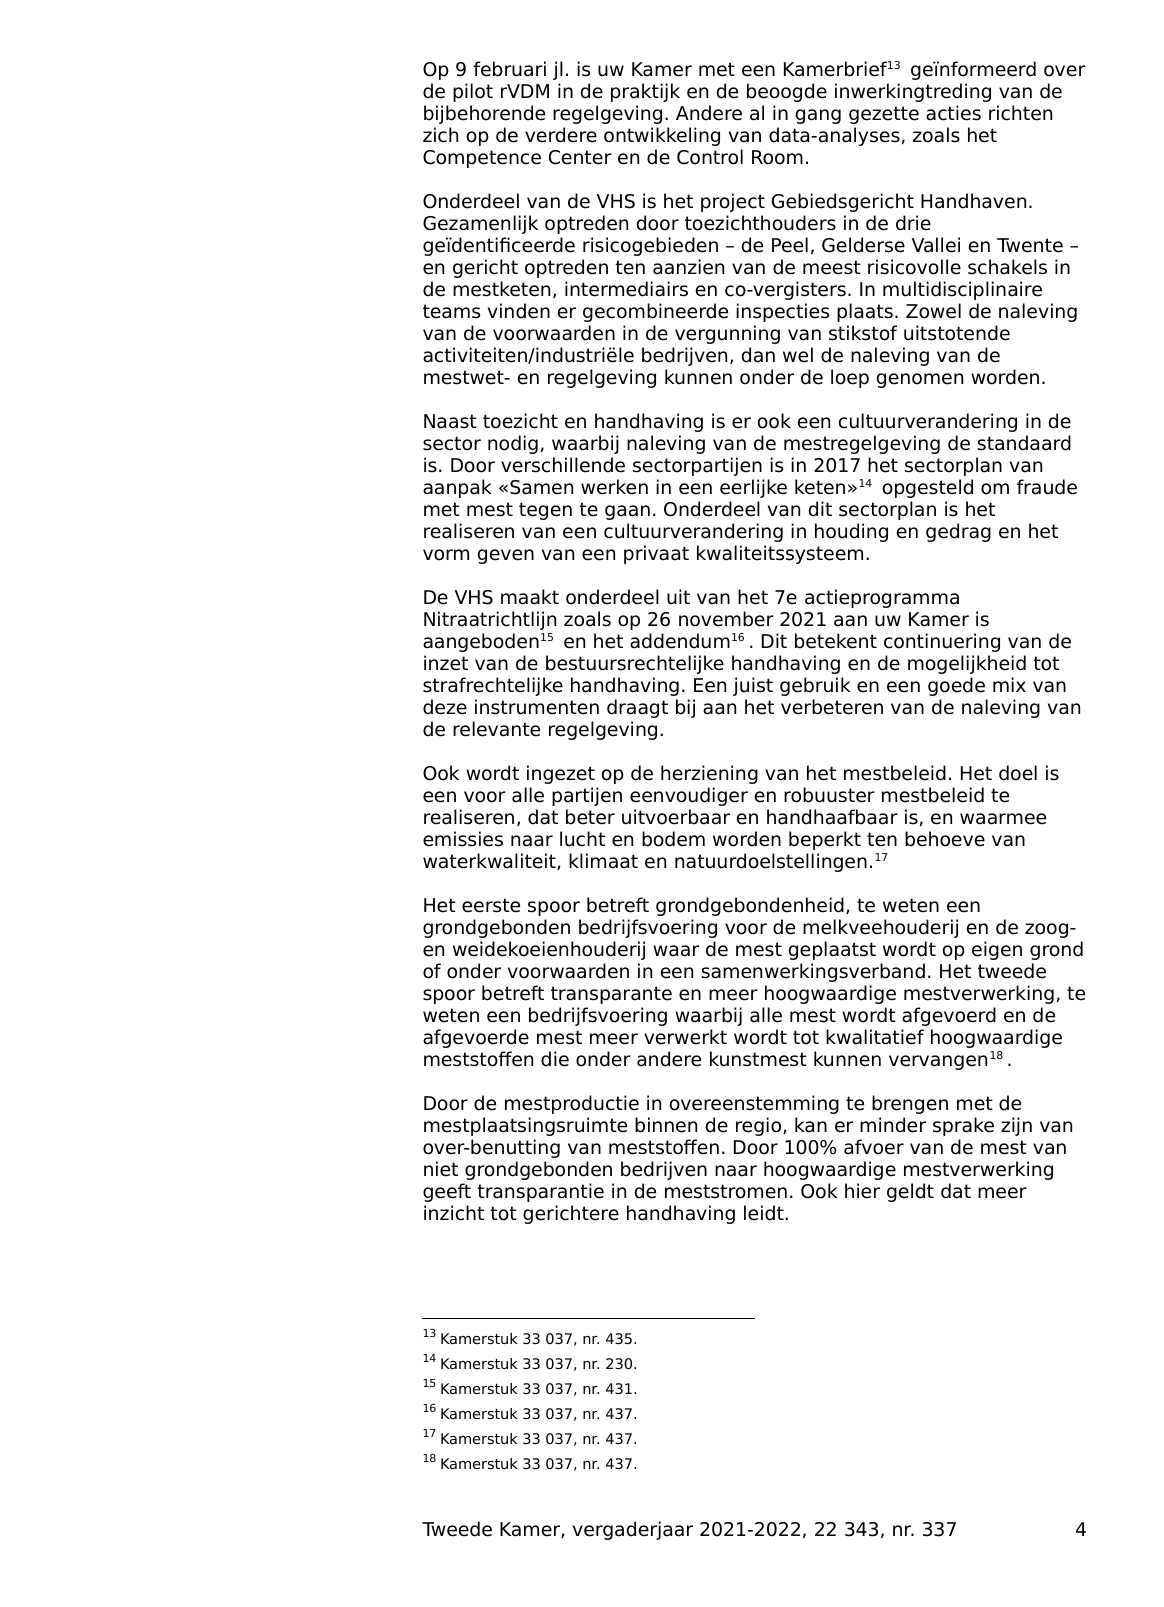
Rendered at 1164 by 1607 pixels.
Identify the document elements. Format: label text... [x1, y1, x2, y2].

text De VHS maakt onderdeel uit van het 7e actieprogramma Nitraatrichtlijn zoals op 26 november 2021 aan uw Kamer is aangeboden en het addendum. Dit betekent continuering van de inzet van de bestuursrechtelijke handhaving en de mogelijkheid tot strafrechtelijke handhaving. Een juist gebruik en een goede mix van deze instrumenten draagt bij aan het verbeteren van de naleving van de relevante regelgeving. [422, 587, 1087, 741]
text Door de mestproductie in overeenstemming te brengen met de mestplaatsingsruimte binnen de regio, kan er minder sprake zijn van over-benutting van meststoffen. Door 100% afvoer van de mest van niet grondgebonden bedrijven naar hoogwaardige mestverwerking geeft transparantie in de meststromen. Ook hier geldt dat meer inzicht tot gerichtere handhaving leidt. [422, 1093, 1087, 1225]
text Op 9 februari jl. is uw Kamer met een Kamerbrief geïnformeerd over de pilot rVDM in de praktijk en de beoogde inwerkingtreding van de bijbehorende regelgeving. Andere al in gang gezette acties richten zich op de verdere ontwikkeling van data-analyses, zoals het Competence Center en de Control Room. [422, 59, 1087, 169]
text Het eerste spoor betreft grondgebondenheid, te weten een grondgebonden bedrijfsvoering voor de melkveehouderij en de zoog- en weidekoeienhouderij waar de mest geplaatst wordt op eigen grond of onder voorwaarden in een samenwerkingsverband. Het tweede spoor betreft transparante en meer hoogwaardige mestverwerking, te weten een bedrijfsvoering waarbij alle mest wordt afgevoerd en de afgevoerde mest meer verwerkt wordt tot kwalitatief hoogwaardige meststoffen die onder andere kunstmest kunnen vervangen. [422, 895, 1087, 1071]
text Kamerstuk 33 037, nr. 435. [422, 1327, 1087, 1349]
text Kamerstuk 33 037, nr. 230. [422, 1352, 1087, 1374]
text Ook wordt ingezet op de herziening van het mestbeleid. Het doel is een voor alle partijen eenvoudiger en robuuster mestbeleid te realiseren, dat beter uitvoerbaar en handhaafbaar is, en waarmee emissies naar lucht en bodem worden beperkt ten behoeve van waterkwaliteit, klimaat en natuurdoelstellingen. [422, 763, 1087, 873]
text Onderdeel van de VHS is het project Gebiedsgericht Handhaven. Gezamenlijk optreden door toezichthouders in de drie geïdentificeerde risicogebieden – de Peel, Gelderse Vallei en Twente – en gericht optreden ten aanzien van de meest risicovolle schakels in de mestketen, intermediairs en co-vergisters. In multidisciplinaire teams vinden er gecombineerde inspecties plaats. Zowel de naleving van de voorwaarden in de vergunning van stikstof uitstotende activiteiten/industriële bedrijven, dan wel de naleving van de mestwet- en regelgeving kunnen onder de loep genomen worden. [422, 191, 1087, 389]
text Kamerstuk 33 037, nr. 437. [422, 1402, 1087, 1424]
text Kamerstuk 33 037, nr. 431. [422, 1377, 1087, 1399]
text Kamerstuk 33 037, nr. 437. [422, 1452, 1087, 1474]
text Naast toezicht en handhaving is er ook een cultuurverandering in de sector nodig, waarbij naleving van de mestregelgeving de standaard is. Door verschillende sectorpartijen is in 2017 het sectorplan van aanpak «Samen werken in een eerlijke keten» opgesteld om fraude met mest tegen te gaan. Onderdeel van dit sectorplan is het realiseren van een cultuurverandering in houding en gedrag en het vorm geven van een privaat kwaliteitssysteem. [422, 411, 1087, 565]
text Kamerstuk 33 037, nr. 437. [422, 1427, 1087, 1449]
